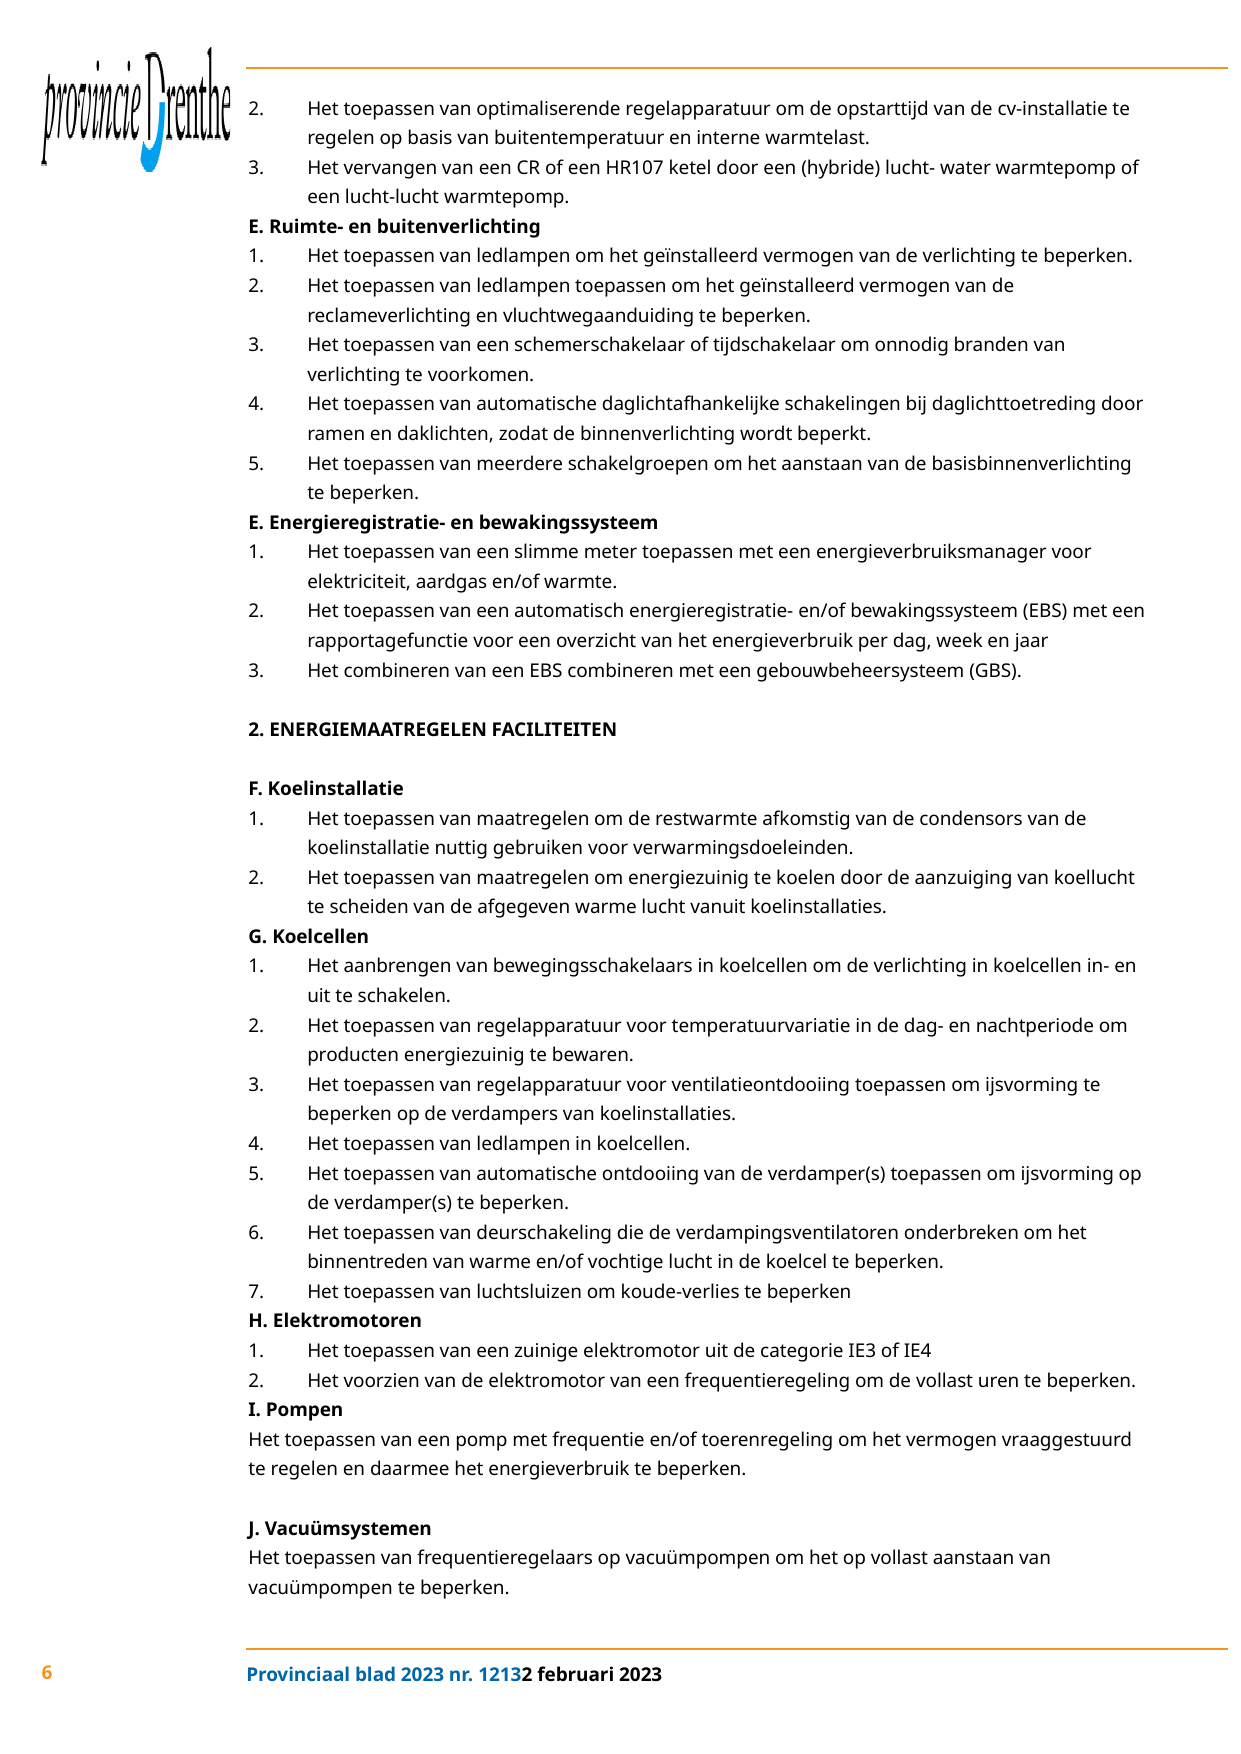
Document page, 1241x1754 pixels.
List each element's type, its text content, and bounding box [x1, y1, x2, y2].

text Het toepassen van frequentieregelaars op vacuümpompen om het op vollast aanstaan van vacuümpompen te beperken. [248, 1544, 1152, 1600]
list Het toepassen van een slimme meter toepassen met een energieverbruiksmanager voor elektriciteit, aardgas en/of warmte. [248, 538, 1152, 594]
list Het toepassen van maatregelen om energiezuinig te koelen door de aanzuiging van koellucht te scheiden van de afgegeven warme lucht vanuit koelinstallaties. [248, 864, 1152, 919]
list Het aanbrengen van bewegingsschakelaars in koelcellen om de verlichting in koelcellen in- en uit te schakelen. [248, 953, 1152, 1008]
list Het toepassen van een automatisch energieregistratie- en/of bewakingssysteem (EBS) met een rapportagefunctie voor een overzicht van het energieverbruik per dag, week en jaar [248, 598, 1152, 653]
list Het toepassen van ledlampen toepassen om het geïnstalleerd vermogen van de reclameverlichting en vluchtwegaanduiding te beperken. [248, 272, 1152, 328]
text I. Pompen [248, 1396, 1152, 1422]
list Het toepassen van optimaliserende regelapparatuur om de opstarttijd van de cv-installatie te regelen op basis van buitentemperatuur en interne warmtelast. [248, 95, 1152, 150]
list Het toepassen van ledlampen in koelcellen. [248, 1130, 1152, 1156]
list Het vervangen van een CR of een HR107 ketel door een (hybride) lucht- water warmtepomp of een lucht-lucht warmtepomp. [248, 154, 1152, 209]
text 2. ENERGIEMAATREGELEN FACILITEITEN [248, 716, 1152, 742]
text E. Energieregistratie- en bewakingssysteem [248, 509, 1152, 535]
list Het toepassen van ledlampen om het geïnstalleerd vermogen van de verlichting te beperken. [248, 243, 1152, 268]
list Het toepassen van maatregelen om de restwarmte afkomstig van de condensors van de koelinstallatie nuttig gebruiken voor verwarmingsdoeleinden. [248, 805, 1152, 860]
list Het toepassen van automatische ontdooiing van de verdamper(s) toepassen om ijsvorming op de verdamper(s) te beperken. [248, 1160, 1152, 1215]
text H. Elektromotoren [248, 1308, 1152, 1333]
list Het toepassen van deurschakeling die de verdampingsventilatoren onderbreken om het binnentreden van warme en/of vochtige lucht in de koelcel te beperken. [248, 1219, 1152, 1274]
text E. Ruimte- en buitenverlichting [248, 213, 1152, 239]
list Het toepassen van een schemerschakelaar of tijdschakelaar om onnodig branden van verlichting te voorkomen. [248, 331, 1152, 387]
text J. Vacuümsystemen [248, 1515, 1152, 1541]
list Het toepassen van een zuinige elektromotor uit de categorie IE3 of IE4 [248, 1337, 1152, 1363]
list Het voorzien van de elektromotor van een frequentieregeling om de vollast uren te beperken. [248, 1367, 1152, 1393]
list Het toepassen van regelapparatuur voor ventilatieontdooiing toepassen om ijsvorming te beperken op de verdampers van koelinstallaties. [248, 1071, 1152, 1126]
picture [41, 47, 231, 172]
text G. Koelcellen [248, 923, 1152, 949]
list Het toepassen van automatische daglichtafhankelijke schakelingen bij daglichttoetreding door ramen en daklichten, zodat de binnenverlichting wordt beperkt. [248, 391, 1152, 446]
text Het toepassen van een pomp met frequentie en/of toerenregeling om het vermogen vraaggestuurd te regelen en daarmee het energieverbruik te beperken. [248, 1426, 1152, 1481]
list Het toepassen van meerdere schakelgroepen om het aanstaan van de basisbinnenverlichting te beperken. [248, 450, 1152, 505]
list Het combineren van een EBS combineren met een gebouwbeheersysteem (GBS). [248, 657, 1152, 683]
list Het toepassen van regelapparatuur voor temperatuurvariatie in de dag- en nachtperiode om producten energiezuinig te bewaren. [248, 1012, 1152, 1067]
text F. Koelinstallatie [248, 775, 1152, 801]
list Het toepassen van luchtsluizen om koude-verlies te beperken [248, 1278, 1152, 1304]
